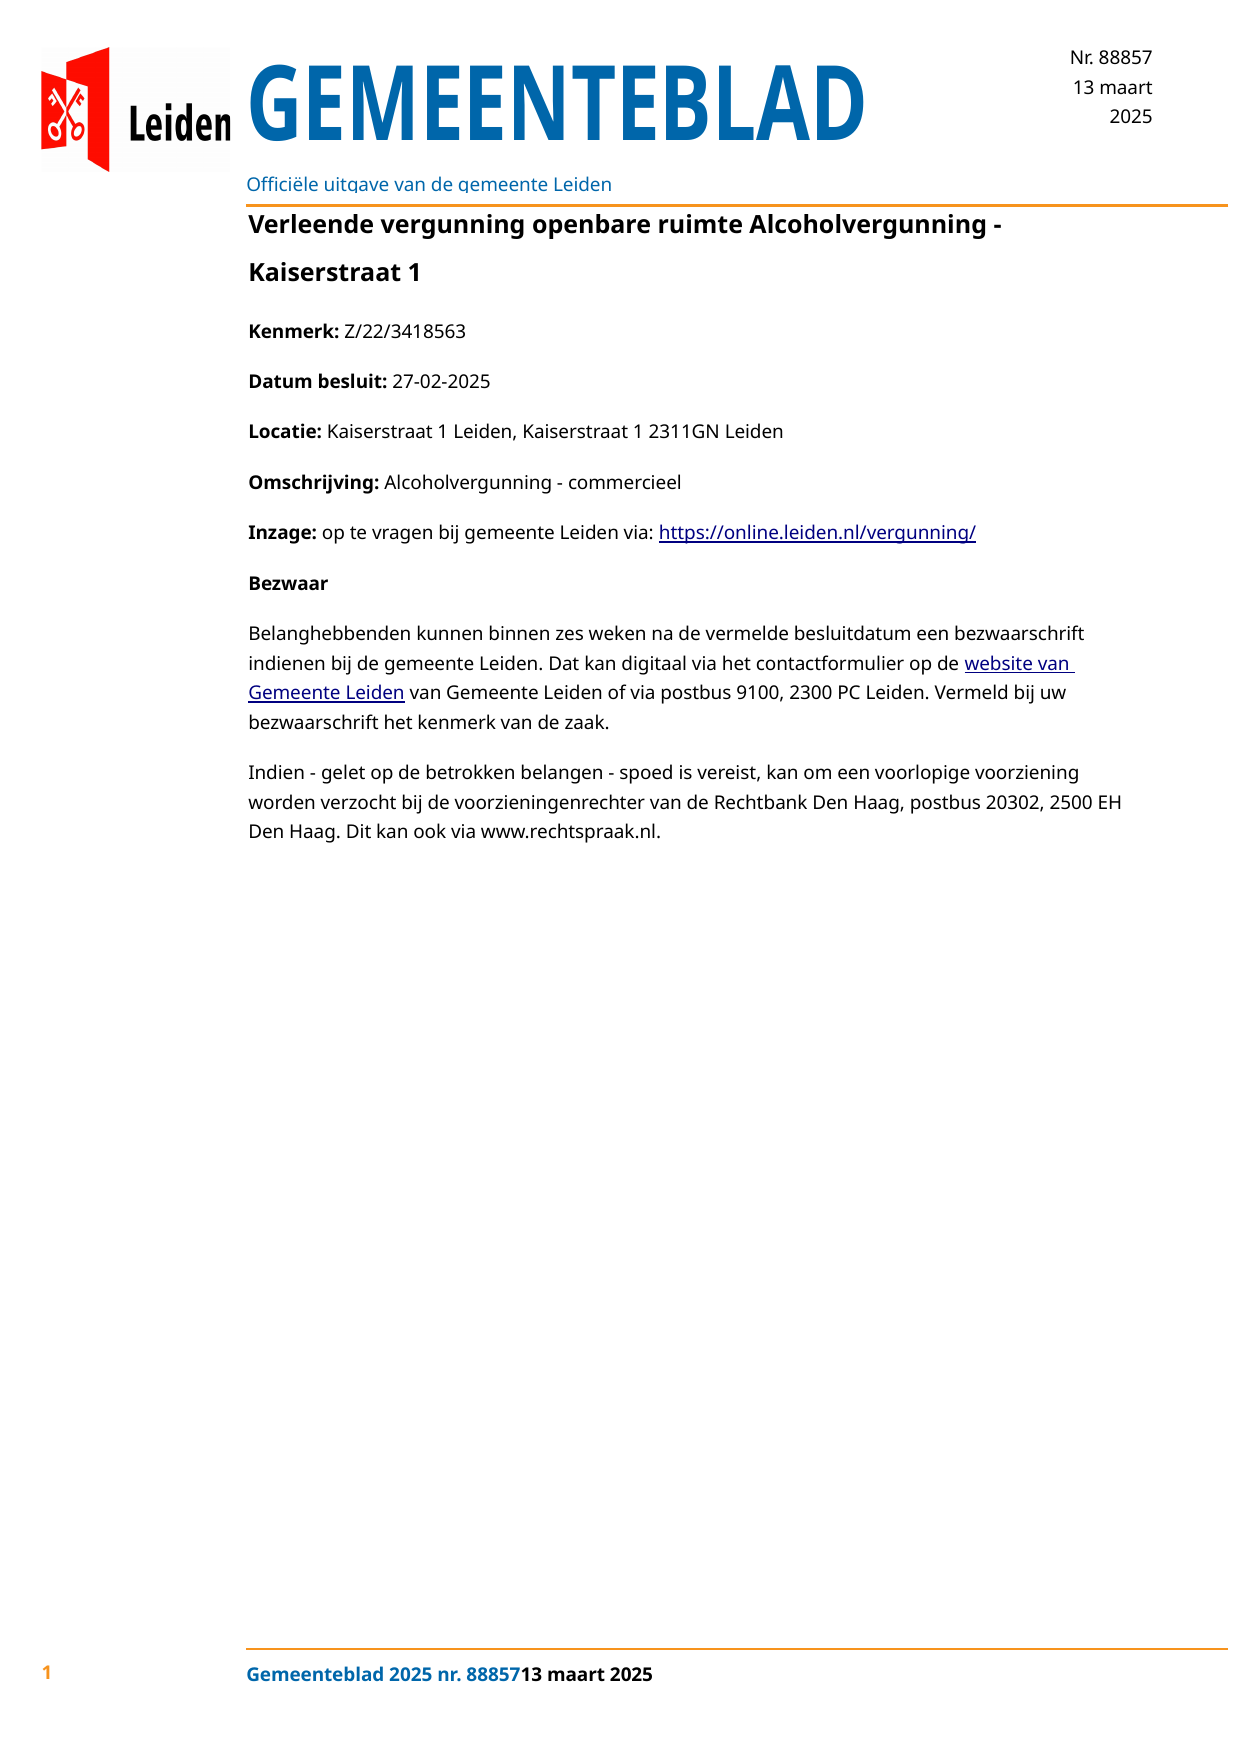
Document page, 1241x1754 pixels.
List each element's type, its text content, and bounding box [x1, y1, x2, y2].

text Kenmerk: Z/22/3418563 [248, 318, 1152, 344]
text Verleende vergunning openbare ruimte Alcoholvergunning - Kaiserstraat 1 [248, 207, 1152, 288]
text Datum besluit: 27-02-2025 [248, 368, 1152, 394]
picture [41, 47, 231, 172]
text Belanghebbenden kunnen binnen zes weken na de vermelde besluitdatum een bezwaarschrift indienen bij de gemeente Leiden. Dat kan digitaal via het contactformulier op de website van Gemeente Leiden van Gemeente Leiden of via postbus 9100, 2300 PC Leiden. Vermeld bij uw bezwaarschrift het kenmerk van de zaak. [248, 620, 1152, 735]
text Locatie: Kaiserstraat 1 Leiden, Kaiserstraat 1 2311GN Leiden [248, 419, 1152, 444]
text Omschrijving: Alcoholvergunning - commercieel [248, 469, 1152, 495]
text Inzage: op te vragen bij gemeente Leiden via: https://online.leiden.nl/vergunning/ [248, 519, 1152, 545]
text Indien - gelet op de betrokken belangen - spoed is vereist, kan om een voorlopige voorziening worden verzocht bij de voorzieningenrechter van de Rechtbank Den Haag, postbus 20302, 2500 EH Den Haag. Dit kan ook via www.rechtspraak.nl. [248, 759, 1152, 844]
text Bezwaar [248, 570, 1152, 596]
